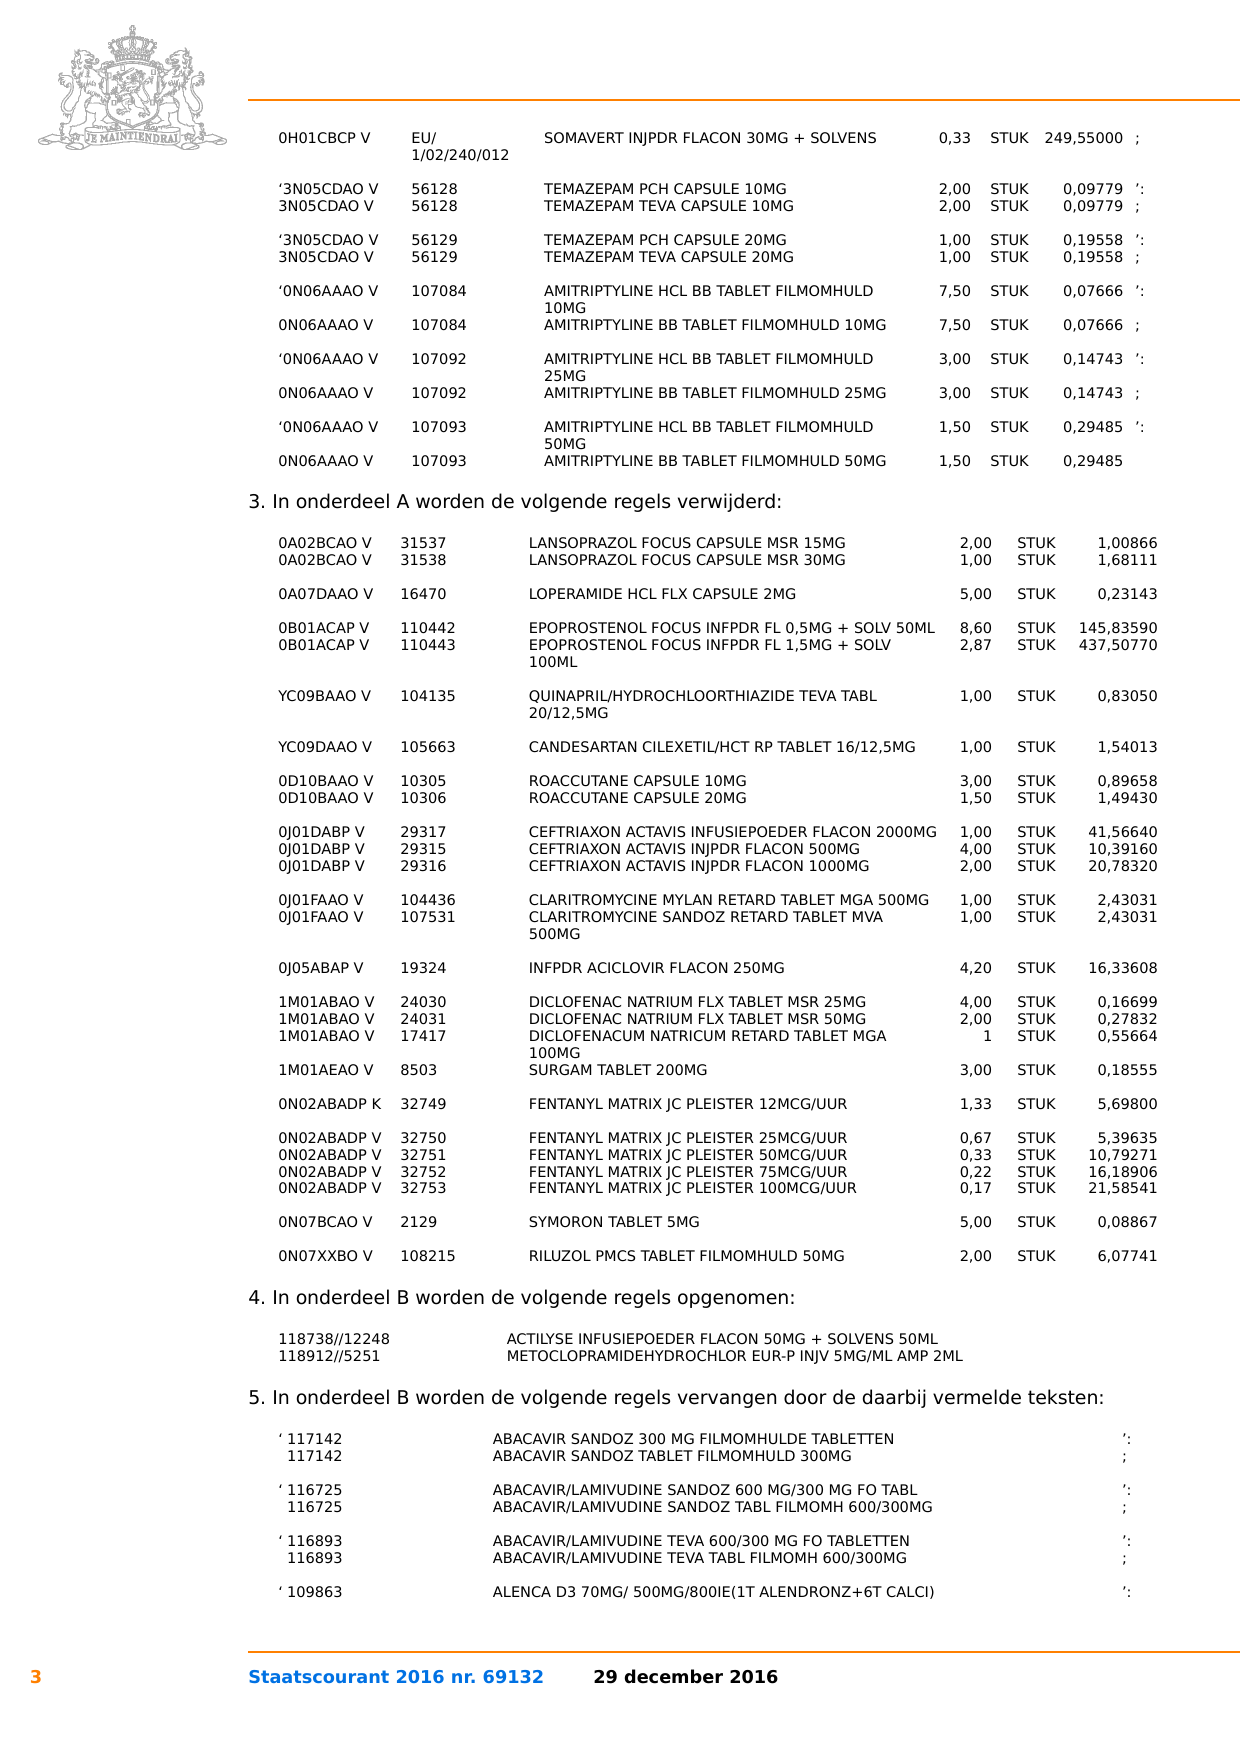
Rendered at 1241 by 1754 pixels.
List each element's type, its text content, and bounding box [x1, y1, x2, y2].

table_cell [487, 1516, 1001, 1533]
table_cell 56129 [405, 232, 538, 249]
table_cell [278, 603, 394, 620]
table_cell [523, 1198, 943, 1214]
table_cell [926, 164, 977, 181]
table_cell 0N02ABADP V [278, 1146, 394, 1163]
table_cell 0A02BCAO V [278, 552, 394, 569]
table_cell STUK [998, 994, 1061, 1011]
table_cell [1001, 1567, 1029, 1583]
table_cell LOPERAMIDE HCL FLX CAPSULE 2MG [523, 586, 943, 603]
table_cell [394, 756, 523, 773]
table_cell [1001, 1448, 1029, 1465]
table_cell [943, 977, 998, 994]
table_cell 0,33 [943, 1146, 998, 1163]
table_cell CANDESARTAN CILEXETIL/HCT RP TABLET 16/12,5MG [523, 739, 943, 756]
table_cell 24031 [394, 1011, 523, 1028]
table_cell [538, 402, 926, 418]
table_cell [1001, 1533, 1029, 1549]
table_cell 1M01ABAO V [278, 994, 394, 1011]
table_cell 3,00 [926, 351, 977, 384]
table_cell 10,79271 [1061, 1146, 1163, 1163]
table_cell 0A07DAAO V [278, 586, 394, 603]
table_cell YC09DAAO V [278, 739, 394, 756]
table_cell [943, 807, 998, 824]
table_cell [1073, 1516, 1116, 1533]
table_cell [278, 266, 405, 283]
table_cell [998, 671, 1061, 688]
table_cell ABACAVIR/LAMIVUDINE TEVA 600/300 MG FO TABLETTEN [487, 1533, 1001, 1549]
table_cell [278, 215, 405, 232]
table_cell AMITRIPTYLINE BB TABLET FILMOMHULD 10MG [538, 317, 926, 334]
table_cell CLARITROMYCINE MYLAN RETARD TABLET MGA 500MG [523, 892, 943, 909]
table_cell QUINAPRIL/HYDROCHLOORTHIAZIDE TEVA TABL 20/12,5MG [523, 688, 943, 722]
table_cell [1061, 722, 1163, 739]
table_cell 107093 [405, 453, 538, 469]
table_cell [1061, 943, 1163, 960]
table_cell CEFTRIAXON ACTAVIS INJPDR FLACON 1000MG [523, 858, 943, 875]
table_cell [1061, 1198, 1163, 1214]
table_cell TEMAZEPAM PCH CAPSULE 10MG [538, 181, 926, 198]
table_cell STUK [998, 637, 1061, 671]
table_cell [1061, 977, 1163, 994]
table_cell 107084 [405, 283, 538, 317]
table_cell [1116, 1516, 1163, 1533]
table_cell [1034, 266, 1129, 283]
table_cell [998, 943, 1061, 960]
table_cell STUK [998, 1146, 1061, 1163]
table_cell [1129, 215, 1163, 232]
table_cell 32752 [394, 1164, 523, 1180]
table_cell [523, 756, 943, 773]
table_cell 7,50 [926, 283, 977, 317]
table_cell 118912//5251 [278, 1348, 501, 1365]
table_cell [943, 569, 998, 586]
table_cell 2,00 [943, 858, 998, 875]
table_cell [943, 603, 998, 620]
table_cell 1M01AEAO V [278, 1062, 394, 1078]
table_cell [1129, 402, 1163, 418]
table_cell [998, 722, 1061, 739]
table_cell STUK [998, 1011, 1061, 1028]
table_cell [278, 1079, 394, 1096]
table_cell 16,33608 [1061, 960, 1163, 977]
table_cell CLARITROMYCINE SANDOZ RETARD TABLET MVA 500MG [523, 909, 943, 943]
table_cell [523, 671, 943, 688]
table_cell 116725 [281, 1499, 487, 1516]
table_cell [1061, 1231, 1163, 1248]
text 5. In onderdeel B worden de volgende regels vervangen door de daarbij vermelde teksten: [248, 1387, 1163, 1409]
table_header 118738//12248 [278, 1331, 501, 1348]
table_cell [998, 756, 1061, 773]
table_cell 1,54013 [1061, 739, 1163, 756]
table_cell 1,00 [943, 892, 998, 909]
table_cell [1129, 453, 1163, 469]
table_cell 0,09779 [1034, 181, 1129, 198]
table_cell [943, 1231, 998, 1248]
table_cell [1001, 1482, 1029, 1499]
table_cell 0J01FAAO V [278, 892, 394, 909]
table_cell STUK [998, 1130, 1061, 1146]
table_cell 0D10BAAO V [278, 773, 394, 790]
table_cell [1073, 1465, 1116, 1482]
table_cell 21,58541 [1061, 1180, 1163, 1197]
table_cell [523, 722, 943, 739]
table_cell [278, 722, 394, 739]
table_cell 1,50 [943, 790, 998, 807]
table_cell EPOPROSTENOL FOCUS INFPDR FL 1,5MG + SOLV 100ML [523, 637, 943, 671]
table_cell STUK [998, 1028, 1061, 1062]
table_cell [1029, 1482, 1073, 1499]
table_cell DICLOFENAC NATRIUM FLX TABLET MSR 50MG [523, 1011, 943, 1028]
table_cell [998, 807, 1061, 824]
table_cell 3N05CDAO V [278, 249, 405, 266]
table_cell [1001, 1516, 1029, 1533]
table_cell [926, 334, 977, 351]
table_cell [405, 164, 538, 181]
table_header 2,00 [943, 535, 998, 552]
table_cell ’: [1129, 419, 1163, 452]
table_cell 0N07BCAO V [278, 1214, 394, 1231]
table_cell STUK [998, 841, 1061, 858]
table_cell [1029, 1516, 1073, 1533]
table_cell [1001, 1550, 1029, 1567]
table_cell STUK [977, 232, 1034, 249]
table_cell 2,43031 [1061, 909, 1163, 943]
table_cell [998, 977, 1061, 994]
table_cell 1M01ABAO V [278, 1011, 394, 1028]
table_cell STUK [977, 351, 1034, 384]
table_cell 2129 [394, 1214, 523, 1231]
table_header ’: [1116, 1431, 1163, 1448]
table_cell [523, 569, 943, 586]
table_cell 116893 [281, 1550, 487, 1567]
table_cell [278, 164, 405, 181]
table_cell 0N07XXBO V [278, 1248, 394, 1265]
table_cell 108215 [394, 1248, 523, 1265]
table_cell ; [1129, 249, 1163, 266]
table_cell [523, 943, 943, 960]
table_cell [405, 402, 538, 418]
table_cell ’: [1129, 232, 1163, 249]
table_cell 1 [943, 1028, 998, 1062]
table_cell SYMORON TABLET 5MG [523, 1214, 943, 1231]
table_cell 3,00 [943, 773, 998, 790]
table_cell 0,33 [926, 130, 977, 164]
table_cell [394, 977, 523, 994]
table_cell 10305 [394, 773, 523, 790]
table_cell STUK [977, 283, 1034, 317]
table_cell 4,20 [943, 960, 998, 977]
table_cell [998, 569, 1061, 586]
table_header LANSOPRAZOL FOCUS CAPSULE MSR 15MG [523, 535, 943, 552]
table_cell 0J05ABAP V [278, 960, 394, 977]
table_cell AMITRIPTYLINE BB TABLET FILMOMHULD 50MG [538, 453, 926, 469]
table_cell 32753 [394, 1180, 523, 1197]
table_cell [1001, 1465, 1029, 1482]
table_cell STUK [998, 790, 1061, 807]
table_cell [977, 164, 1034, 181]
text 4. In onderdeel B worden de volgende regels opgenomen: [248, 1287, 1163, 1309]
table_cell ’: [1129, 181, 1163, 198]
table_cell [998, 603, 1061, 620]
table_cell STUK [998, 1062, 1061, 1078]
table_cell [998, 875, 1061, 892]
table_cell 0B01ACAP V [278, 620, 394, 637]
table_cell [943, 1079, 998, 1096]
table_cell [1129, 334, 1163, 351]
table_cell [1029, 1550, 1073, 1567]
table_cell 1,49430 [1061, 790, 1163, 807]
table_cell [1061, 756, 1163, 773]
table_cell [943, 875, 998, 892]
table_cell [1061, 1079, 1163, 1096]
table_cell 0,55664 [1061, 1028, 1163, 1062]
table_cell ABACAVIR/LAMIVUDINE TEVA TABL FILMOMH 600/300MG [487, 1550, 1001, 1567]
table_cell 0,14743 [1034, 385, 1129, 402]
table_cell 29317 [394, 824, 523, 841]
table_cell 5,39635 [1061, 1130, 1163, 1146]
table_cell ALENCA D3 70MG/ 500MG/800IE(1T ALENDRONZ+6T CALCI) [487, 1584, 1001, 1601]
table_cell STUK [998, 552, 1061, 569]
table_cell 5,00 [943, 1214, 998, 1231]
table_cell 2,00 [926, 198, 977, 215]
table_cell 19324 [394, 960, 523, 977]
table_cell 2,87 [943, 637, 998, 671]
table_cell [1116, 1465, 1163, 1482]
table_cell 8503 [394, 1062, 523, 1078]
table_cell 5,69800 [1061, 1096, 1163, 1112]
table_cell [1001, 1499, 1029, 1516]
table_cell [1029, 1584, 1073, 1601]
table_cell [278, 943, 394, 960]
table_cell [538, 266, 926, 283]
table_cell [538, 215, 926, 232]
table_header 0A02BCAO V [278, 535, 394, 552]
table_cell AMITRIPTYLINE HCL BB TABLET FILMOMHULD 50MG [538, 419, 926, 452]
table_cell STUK [998, 1180, 1061, 1197]
table_cell LANSOPRAZOL FOCUS CAPSULE MSR 30MG [523, 552, 943, 569]
table_cell 56128 [405, 181, 538, 198]
table_cell [943, 756, 998, 773]
table_cell 24030 [394, 994, 523, 1011]
table_cell ; [1129, 317, 1163, 334]
table_cell 0,19558 [1034, 249, 1129, 266]
table_cell [1061, 875, 1163, 892]
table_cell 0N02ABADP V [278, 1130, 394, 1146]
table_cell [977, 402, 1034, 418]
table_cell 0,07666 [1034, 283, 1129, 317]
table_cell 0J01DABP V [278, 841, 394, 858]
table_cell ‘0N06AAAO V [278, 351, 405, 384]
table_cell TEMAZEPAM PCH CAPSULE 20MG [538, 232, 926, 249]
table_cell TEMAZEPAM TEVA CAPSULE 20MG [538, 249, 926, 266]
table_cell 0,17 [943, 1180, 998, 1197]
table_cell ‘3N05CDAO V [278, 232, 405, 249]
table_cell STUK [998, 1214, 1061, 1231]
table_cell 0B01ACAP V [278, 637, 394, 671]
table_cell [278, 756, 394, 773]
table_cell 1,33 [943, 1096, 998, 1112]
table_cell [1034, 402, 1129, 418]
table_cell [998, 1113, 1061, 1129]
table_cell STUK [977, 419, 1034, 452]
table_cell 0,19558 [1034, 232, 1129, 249]
table_cell 0J01DABP V [278, 858, 394, 875]
table_cell 0H01CBCP V [278, 130, 405, 164]
table_cell [394, 1113, 523, 1129]
table_cell STUK [998, 688, 1061, 722]
table_cell [278, 402, 405, 418]
table_cell ROACCUTANE CAPSULE 20MG [523, 790, 943, 807]
table_cell [394, 1198, 523, 1214]
table_cell [278, 977, 394, 994]
table_cell [1061, 807, 1163, 824]
table_cell [405, 215, 538, 232]
table_cell STUK [977, 198, 1034, 215]
table_cell 4,00 [943, 994, 998, 1011]
table_cell 117142 [281, 1448, 487, 1465]
table_cell [1073, 1482, 1116, 1499]
table_cell 107093 [405, 419, 538, 452]
table_cell FENTANYL MATRIX JC PLEISTER 75MCG/UUR [523, 1164, 943, 1180]
table_cell 107084 [405, 317, 538, 334]
table_cell FENTANYL MATRIX JC PLEISTER 25MCG/UUR [523, 1130, 943, 1146]
table_cell 110442 [394, 620, 523, 637]
table_cell [1029, 1465, 1073, 1482]
table_cell 110443 [394, 637, 523, 671]
table_cell [1129, 266, 1163, 283]
table_cell 20,78320 [1061, 858, 1163, 875]
table_cell 249,55000 [1034, 130, 1129, 164]
table_cell CEFTRIAXON ACTAVIS INJPDR FLACON 500MG [523, 841, 943, 858]
table_cell SURGAM TABLET 200MG [523, 1062, 943, 1078]
table_cell [394, 671, 523, 688]
table_cell EU/1/02/240/012 [405, 130, 538, 164]
table_cell 2,00 [926, 181, 977, 198]
table_cell 0,27832 [1061, 1011, 1163, 1028]
table_cell [278, 569, 394, 586]
table_cell 29315 [394, 841, 523, 858]
table_cell [1061, 671, 1163, 688]
table_cell STUK [977, 317, 1034, 334]
table_cell 1,50 [926, 453, 977, 469]
table_cell STUK [998, 739, 1061, 756]
table_cell 437,50770 [1061, 637, 1163, 671]
table_cell ; [1116, 1550, 1163, 1567]
table_cell 1M01ABAO V [278, 1028, 394, 1062]
table_cell [523, 977, 943, 994]
table_cell [1029, 1567, 1073, 1583]
table_cell STUK [977, 249, 1034, 266]
table_cell [538, 334, 926, 351]
table_cell DICLOFENAC NATRIUM FLX TABLET MSR 25MG [523, 994, 943, 1011]
table_header STUK [998, 535, 1061, 552]
table_cell 0J01DABP V [278, 824, 394, 841]
table_cell 56129 [405, 249, 538, 266]
table_cell 0N02ABADP V [278, 1164, 394, 1180]
table_cell 0J01FAAO V [278, 909, 394, 943]
table_cell ‘0N06AAAO V [278, 419, 405, 452]
table_cell 17417 [394, 1028, 523, 1062]
table_cell RILUZOL PMCS TABLET FILMOMHULD 50MG [523, 1248, 943, 1265]
table_cell 0,16699 [1061, 994, 1163, 1011]
table_header 1,00866 [1061, 535, 1163, 552]
table_cell [926, 266, 977, 283]
table_cell [278, 875, 394, 892]
table_cell 104436 [394, 892, 523, 909]
table_cell [1001, 1584, 1029, 1601]
table_cell [977, 215, 1034, 232]
table_cell 0,89658 [1061, 773, 1163, 790]
table_cell [1073, 1533, 1116, 1549]
picture [38, 25, 227, 150]
table_header ACTILYSE INFUSIEPOEDER FLACON 50MG + SOLVENS 50ML [501, 1331, 1163, 1348]
table_cell [977, 334, 1034, 351]
table_cell [523, 603, 943, 620]
table_cell 109863 [281, 1584, 487, 1601]
table_cell [1034, 334, 1129, 351]
table_header [1073, 1431, 1116, 1448]
table_cell 0N06AAAO V [278, 453, 405, 469]
table_cell 104135 [394, 688, 523, 722]
table_cell ‘3N05CDAO V [278, 181, 405, 198]
table_cell 7,50 [926, 317, 977, 334]
table_cell STUK [998, 1248, 1061, 1265]
table_cell 10,39160 [1061, 841, 1163, 858]
table_cell STUK [998, 586, 1061, 603]
table_cell 1,00 [943, 552, 998, 569]
table_cell 107531 [394, 909, 523, 943]
table_cell 0N02ABADP V [278, 1180, 394, 1197]
table_header 31537 [394, 535, 523, 552]
table_cell FENTANYL MATRIX JC PLEISTER 50MCG/UUR [523, 1146, 943, 1163]
table_cell [523, 1079, 943, 1096]
table_cell [1029, 1448, 1073, 1465]
table_cell AMITRIPTYLINE HCL BB TABLET FILMOMHULD 25MG [538, 351, 926, 384]
table_cell 116893 [281, 1533, 487, 1549]
table_cell STUK [977, 130, 1034, 164]
table_cell ’: [1116, 1533, 1163, 1549]
table_cell [1116, 1567, 1163, 1583]
table_cell [487, 1567, 1001, 1583]
table_cell STUK [998, 1164, 1061, 1180]
table_cell 1,50 [926, 419, 977, 452]
table_cell 32749 [394, 1096, 523, 1112]
table_cell ; [1116, 1499, 1163, 1516]
table_cell [523, 1231, 943, 1248]
table_cell [405, 334, 538, 351]
table_cell 0,29485 [1034, 419, 1129, 452]
table_cell 4,00 [943, 841, 998, 858]
table_cell STUK [998, 858, 1061, 875]
table_cell [394, 1079, 523, 1096]
table_cell [278, 1198, 394, 1214]
table_cell [1061, 603, 1163, 620]
table_cell 32750 [394, 1130, 523, 1146]
table_cell [943, 1198, 998, 1214]
table_cell 1,00 [943, 739, 998, 756]
table_cell 0,23143 [1061, 586, 1163, 603]
table_cell AMITRIPTYLINE HCL BB TABLET FILMOMHULD 10MG [538, 283, 926, 317]
table_cell 56128 [405, 198, 538, 215]
table_cell 1,00 [943, 824, 998, 841]
table_cell ’: [1116, 1482, 1163, 1499]
table_cell ; [1116, 1448, 1163, 1465]
table_cell 41,56640 [1061, 824, 1163, 841]
table_cell ; [1129, 198, 1163, 215]
table_cell FENTANYL MATRIX JC PLEISTER 100MCG/UUR [523, 1180, 943, 1197]
table_cell TEMAZEPAM TEVA CAPSULE 10MG [538, 198, 926, 215]
table_cell 29316 [394, 858, 523, 875]
table_cell [943, 722, 998, 739]
table_cell [1061, 569, 1163, 586]
table_cell 8,60 [943, 620, 998, 637]
table_cell [278, 334, 405, 351]
table_cell [1034, 164, 1129, 181]
table_cell STUK [998, 773, 1061, 790]
table_cell 3,00 [926, 385, 977, 402]
table_cell INFPDR ACICLOVIR FLACON 250MG [523, 960, 943, 977]
table_cell [1073, 1550, 1116, 1567]
table_cell 6,07741 [1061, 1248, 1163, 1265]
table_cell [998, 1231, 1061, 1248]
table_cell [1029, 1533, 1073, 1549]
table_cell 0,09779 [1034, 198, 1129, 215]
table_cell STUK [977, 453, 1034, 469]
table_cell [977, 266, 1034, 283]
table_cell [943, 943, 998, 960]
table_cell 0,29485 [1034, 453, 1129, 469]
table_cell [943, 1113, 998, 1129]
table_cell 0,18555 [1061, 1062, 1163, 1078]
table_cell 1,68111 [1061, 552, 1163, 569]
table_cell [281, 1465, 487, 1482]
table_cell [523, 1113, 943, 1129]
table_cell [1129, 164, 1163, 181]
table_cell [1073, 1584, 1116, 1601]
table_cell 2,43031 [1061, 892, 1163, 909]
table_cell ‘0N06AAAO V [278, 283, 405, 317]
table_cell 0,14743 [1034, 351, 1129, 384]
table_cell [523, 807, 943, 824]
table_cell [926, 215, 977, 232]
table_cell [1029, 1499, 1073, 1516]
table_cell STUK [977, 181, 1034, 198]
table_cell STUK [998, 909, 1061, 943]
table_cell 31538 [394, 552, 523, 569]
table_cell 0N02ABADP K [278, 1096, 394, 1112]
table_cell 16470 [394, 586, 523, 603]
table_cell ’: [1129, 351, 1163, 384]
table_cell ABACAVIR/LAMIVUDINE SANDOZ 600 MG/300 MG FO TABL [487, 1482, 1001, 1499]
table_header ABACAVIR SANDOZ 300 MG FILMOMHULDE TABLETTEN [487, 1431, 1001, 1448]
table_cell 0N06AAAO V [278, 385, 405, 402]
table_header 117142 [281, 1431, 487, 1448]
table_cell STUK [977, 385, 1034, 402]
table_cell 1,00 [926, 249, 977, 266]
table_cell 105663 [394, 739, 523, 756]
text 3. In onderdeel A worden de volgende regels verwijderd: [248, 491, 1163, 513]
table_cell ROACCUTANE CAPSULE 10MG [523, 773, 943, 790]
table_cell [926, 402, 977, 418]
table_cell 10306 [394, 790, 523, 807]
table_cell STUK [998, 1096, 1061, 1112]
table_cell [487, 1465, 1001, 1482]
table_cell [1061, 1113, 1163, 1129]
table_cell STUK [998, 892, 1061, 909]
table_cell [1073, 1499, 1116, 1516]
table_cell [278, 1231, 394, 1248]
table_cell [278, 807, 394, 824]
table_cell ABACAVIR/LAMIVUDINE SANDOZ TABL FILMOMH 600/300MG [487, 1499, 1001, 1516]
table_cell [394, 875, 523, 892]
table_cell 0D10BAAO V [278, 790, 394, 807]
table_cell 0,22 [943, 1164, 998, 1180]
table_cell 107092 [405, 385, 538, 402]
table_cell 32751 [394, 1146, 523, 1163]
table_cell [394, 1231, 523, 1248]
table_cell 0,83050 [1061, 688, 1163, 722]
table_cell [405, 266, 538, 283]
table_cell [1073, 1567, 1116, 1583]
table_header [1001, 1431, 1029, 1448]
table_cell 0,67 [943, 1130, 998, 1146]
table_cell STUK [998, 620, 1061, 637]
table_cell ABACAVIR SANDOZ TABLET FILMOMHULD 300MG [487, 1448, 1001, 1465]
table_header [1029, 1431, 1073, 1448]
table_cell 107092 [405, 351, 538, 384]
table_cell [538, 164, 926, 181]
table_cell [998, 1079, 1061, 1096]
table_cell ; [1129, 130, 1163, 164]
table_cell 0,07666 [1034, 317, 1129, 334]
table_cell [1073, 1448, 1116, 1465]
table_cell CEFTRIAXON ACTAVIS INFUSIEPOEDER FLACON 2000MG [523, 824, 943, 841]
table_cell 0N06AAAO V [278, 317, 405, 334]
table_cell ’: [1129, 283, 1163, 317]
table_cell FENTANYL MATRIX JC PLEISTER 12MCG/UUR [523, 1096, 943, 1112]
table_cell 2,00 [943, 1011, 998, 1028]
table_cell STUK [998, 960, 1061, 977]
table_cell [998, 1198, 1061, 1214]
table_cell 5,00 [943, 586, 998, 603]
table_cell DICLOFENACUM NATRICUM RETARD TABLET MGA 100MG [523, 1028, 943, 1062]
table_cell ; [1129, 385, 1163, 402]
table_cell [394, 722, 523, 739]
table_cell ’: [1116, 1584, 1163, 1601]
table_cell 1,00 [926, 232, 977, 249]
table_cell 2,00 [943, 1248, 998, 1265]
table_cell SOMAVERT INJPDR FLACON 30MG + SOLVENS [538, 130, 926, 164]
table_cell [523, 875, 943, 892]
table_cell 3,00 [943, 1062, 998, 1078]
table_cell [394, 569, 523, 586]
table_cell 16,18906 [1061, 1164, 1163, 1180]
table_cell [1034, 215, 1129, 232]
table_cell 0,08867 [1061, 1214, 1163, 1231]
table_cell 1,00 [943, 909, 998, 943]
table_cell 3N05CDAO V [278, 198, 405, 215]
table_cell [278, 1113, 394, 1129]
table_cell [394, 943, 523, 960]
table_cell 116725 [281, 1482, 487, 1499]
table_cell [394, 807, 523, 824]
table_cell [394, 603, 523, 620]
table_cell AMITRIPTYLINE BB TABLET FILMOMHULD 25MG [538, 385, 926, 402]
table_cell YC09BAAO V [278, 688, 394, 722]
table_cell STUK [998, 824, 1061, 841]
table_cell [281, 1516, 487, 1533]
table_cell EPOPROSTENOL FOCUS INFPDR FL 0,5MG + SOLV 50ML [523, 620, 943, 637]
table_cell 1,00 [943, 688, 998, 722]
table_cell [281, 1567, 487, 1583]
table_cell 145,83590 [1061, 620, 1163, 637]
table_cell [278, 671, 394, 688]
table_cell [943, 671, 998, 688]
table_cell METOCLOPRAMIDEHYDROCHLOR EUR-P INJV 5MG/ML AMP 2ML [501, 1348, 1163, 1365]
